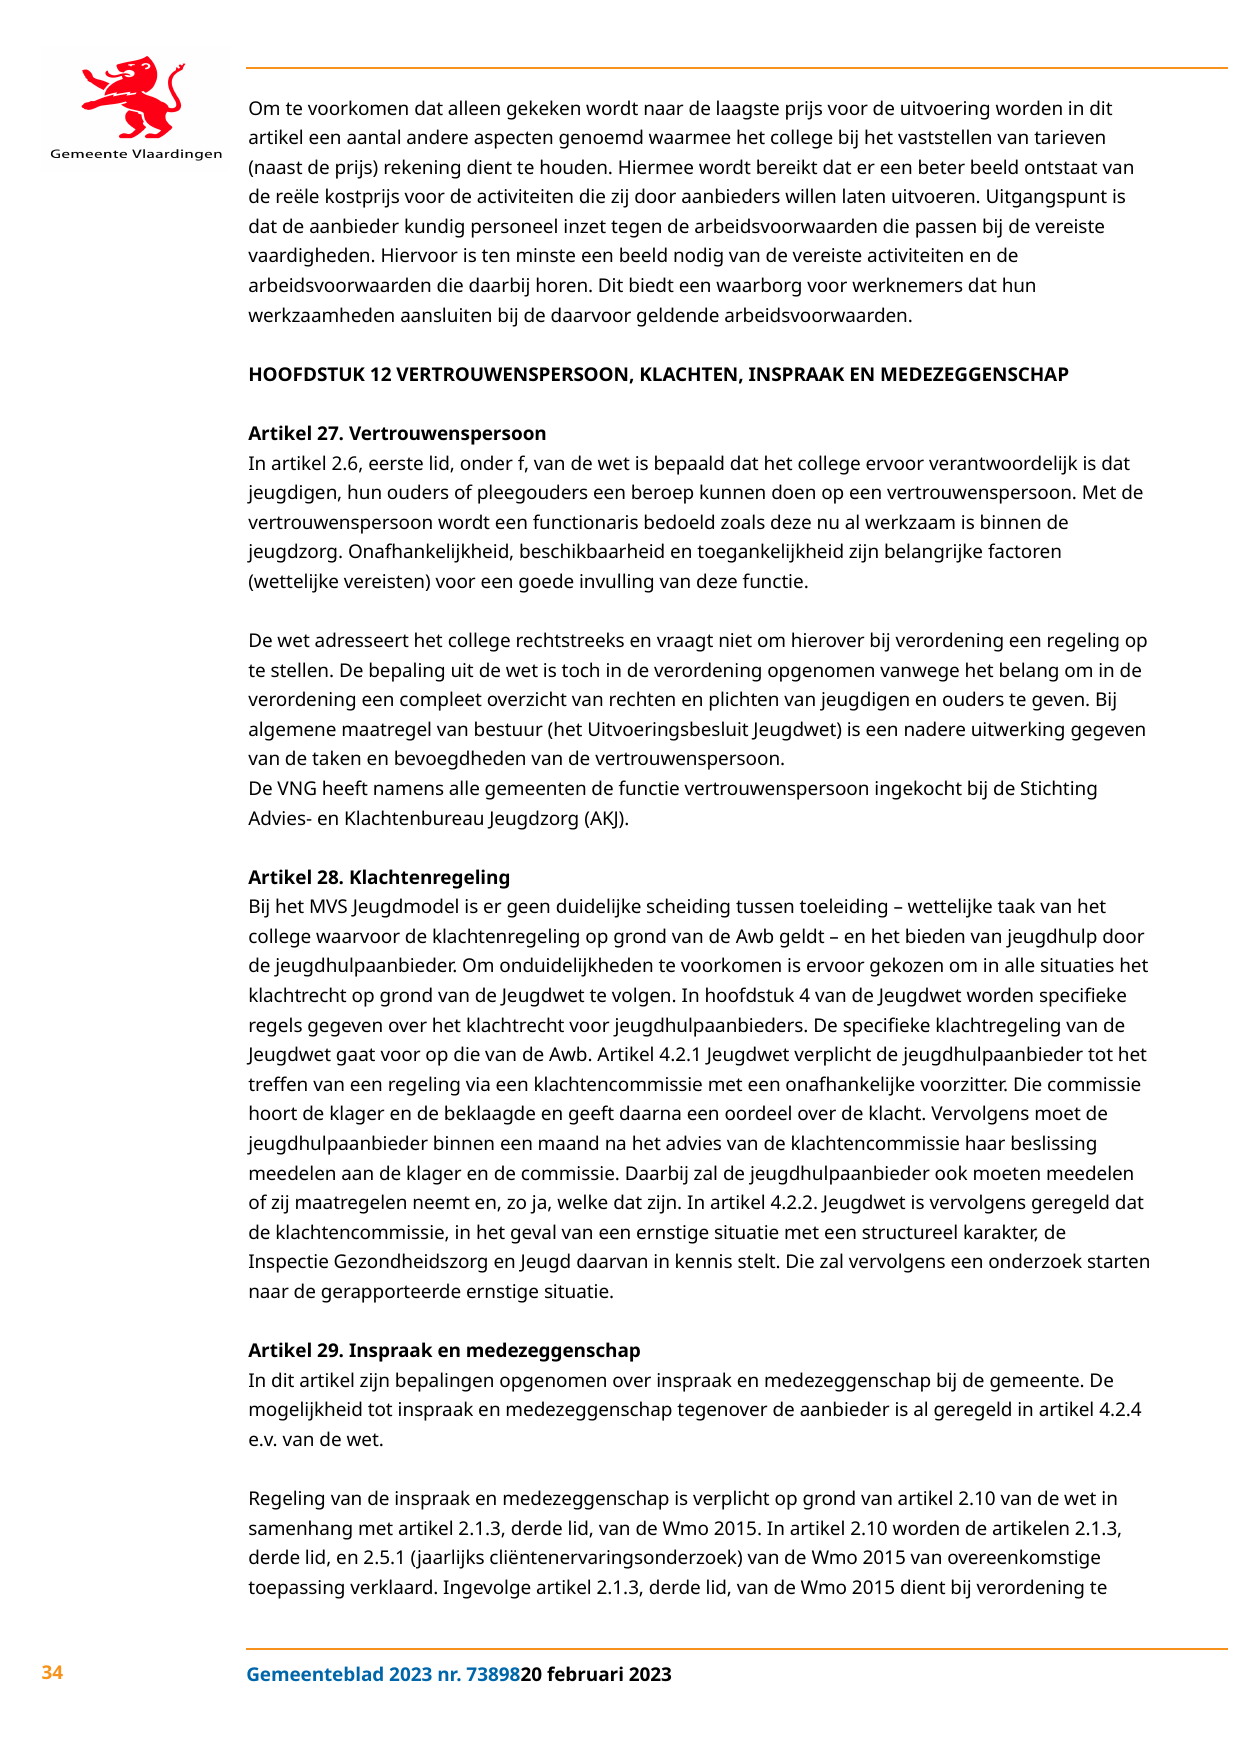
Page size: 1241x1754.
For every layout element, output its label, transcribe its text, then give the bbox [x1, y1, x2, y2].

text Regeling van de inspraak en medezeggenschap is verplicht op grond van artikel 2.10 van de wet in samenhang met artikel 2.1.3, derde lid, van de Wmo 2015. In artikel 2.10 worden de artikelen 2.1.3, derde lid, en 2.5.1 (jaarlijks cliëntenervaringsonderzoek) van de Wmo 2015 van overeenkomstige toepassing verklaard. Ingevolge artikel 2.1.3, derde lid, van de Wmo 2015 dient bij verordening te [248, 1485, 1152, 1600]
text Artikel 28. Klachtenregeling [248, 864, 1152, 890]
text Artikel 29. Inspraak en medezeggenschap [248, 1337, 1152, 1363]
text Om te voorkomen dat alleen gekeken wordt naar de laagste prijs voor de uitvoering worden in dit artikel een aantal andere aspecten genoemd waarmee het college bij het vaststellen van tarieven (naast de prijs) rekening dient te houden. Hiermee wordt bereikt dat er een beter beeld ontstaat van de reële kostprijs voor de activiteiten die zij door aanbieders willen laten uitvoeren. Uitgangspunt is dat de aanbieder kundig personeel inzet tegen de arbeidsvoorwaarden die passen bij de vereiste vaardigheden. Hiervoor is ten minste een beeld nodig van de vereiste activiteiten en de arbeidsvoorwaarden die daarbij horen. Dit biedt een waarborg voor werknemers dat hun werkzaamheden aansluiten bij de daarvoor geldende arbeidsvoorwaarden. [248, 95, 1152, 328]
text De VNG heeft namens alle gemeenten de functie vertrouwenspersoon ingekocht bij de Stichting Advies- en Klachtenbureau Jeugdzorg (AKJ). [248, 775, 1152, 831]
text De wet adresseert het college rechtstreeks en vraagt niet om hierover bij verordening een regeling op te stellen. De bepaling uit de wet is toch in de verordening opgenomen vanwege het belang om in de verordening een compleet overzicht van rechten en plichten van jeugdigen en ouders te geven. Bij algemene maatregel van bestuur (het Uitvoeringsbesluit Jeugdwet) is een nadere uitwerking gegeven van de taken en bevoegdheden van de vertrouwenspersoon. [248, 627, 1152, 771]
text Bij het MVS Jeugdmodel is er geen duidelijke scheiding tussen toeleiding – wettelijke taak van het college waarvoor de klachtenregeling op grond van de Awb geldt – en het bieden van jeugdhulp door de jeugdhulpaanbieder. Om onduidelijkheden te voorkomen is ervoor gekozen om in alle situaties het klachtrecht op grond van de Jeugdwet te volgen. In hoofdstuk 4 van de Jeugdwet worden specifieke regels gegeven over het klachtrecht voor jeugdhulpaanbieders. De specifieke klachtregeling van de Jeugdwet gaat voor op die van de Awb. Artikel 4.2.1 Jeugdwet verplicht de jeugdhulpaanbieder tot het treffen van een regeling via een klachtencommissie met een onafhankelijke voorzitter. Die commissie hoort de klager en de beklaagde en geeft daarna een oordeel over de klacht. Vervolgens moet de jeugdhulpaanbieder binnen een maand na het advies van de klachtencommissie haar beslissing meedelen aan de klager en de commissie. Daarbij zal de jeugdhulpaanbieder ook moeten meedelen of zij maatregelen neemt en, zo ja, welke dat zijn. In artikel 4.2.2. Jeugdwet is vervolgens geregeld dat de klachtencommissie, in het geval van een ernstige situatie met een structureel karakter, de Inspectie Gezondheidszorg en Jeugd daarvan in kennis stelt. Die zal vervolgens een onderzoek starten naar de gerapporteerde ernstige situatie. [248, 893, 1152, 1304]
text HOOFDSTUK 12 VERTROUWENSPERSOON, KLACHTEN, INSPRAAK EN MEDEZEGGENSCHAP [248, 361, 1152, 387]
text In artikel 2.6, eerste lid, onder f, van de wet is bepaald dat het college ervoor verantwoordelijk is dat jeugdigen, hun ouders of pleegouders een beroep kunnen doen op een vertrouwenspersoon. Met de vertrouwenspersoon wordt een functionaris bedoeld zoals deze nu al werkzaam is binnen de jeugdzorg. Onafhankelijkheid, beschikbaarheid en toegankelijkheid zijn belangrijke factoren (wettelijke vereisten) voor een goede invulling van deze functie. [248, 450, 1152, 594]
picture [41, 47, 231, 172]
text In dit artikel zijn bepalingen opgenomen over inspraak en medezeggenschap bij de gemeente. De mogelijkheid tot inspraak en medezeggenschap tegenover de aanbieder is al geregeld in artikel 4.2.4 e.v. van de wet. [248, 1367, 1152, 1452]
text Artikel 27. Vertrouwenspersoon [248, 420, 1152, 446]
